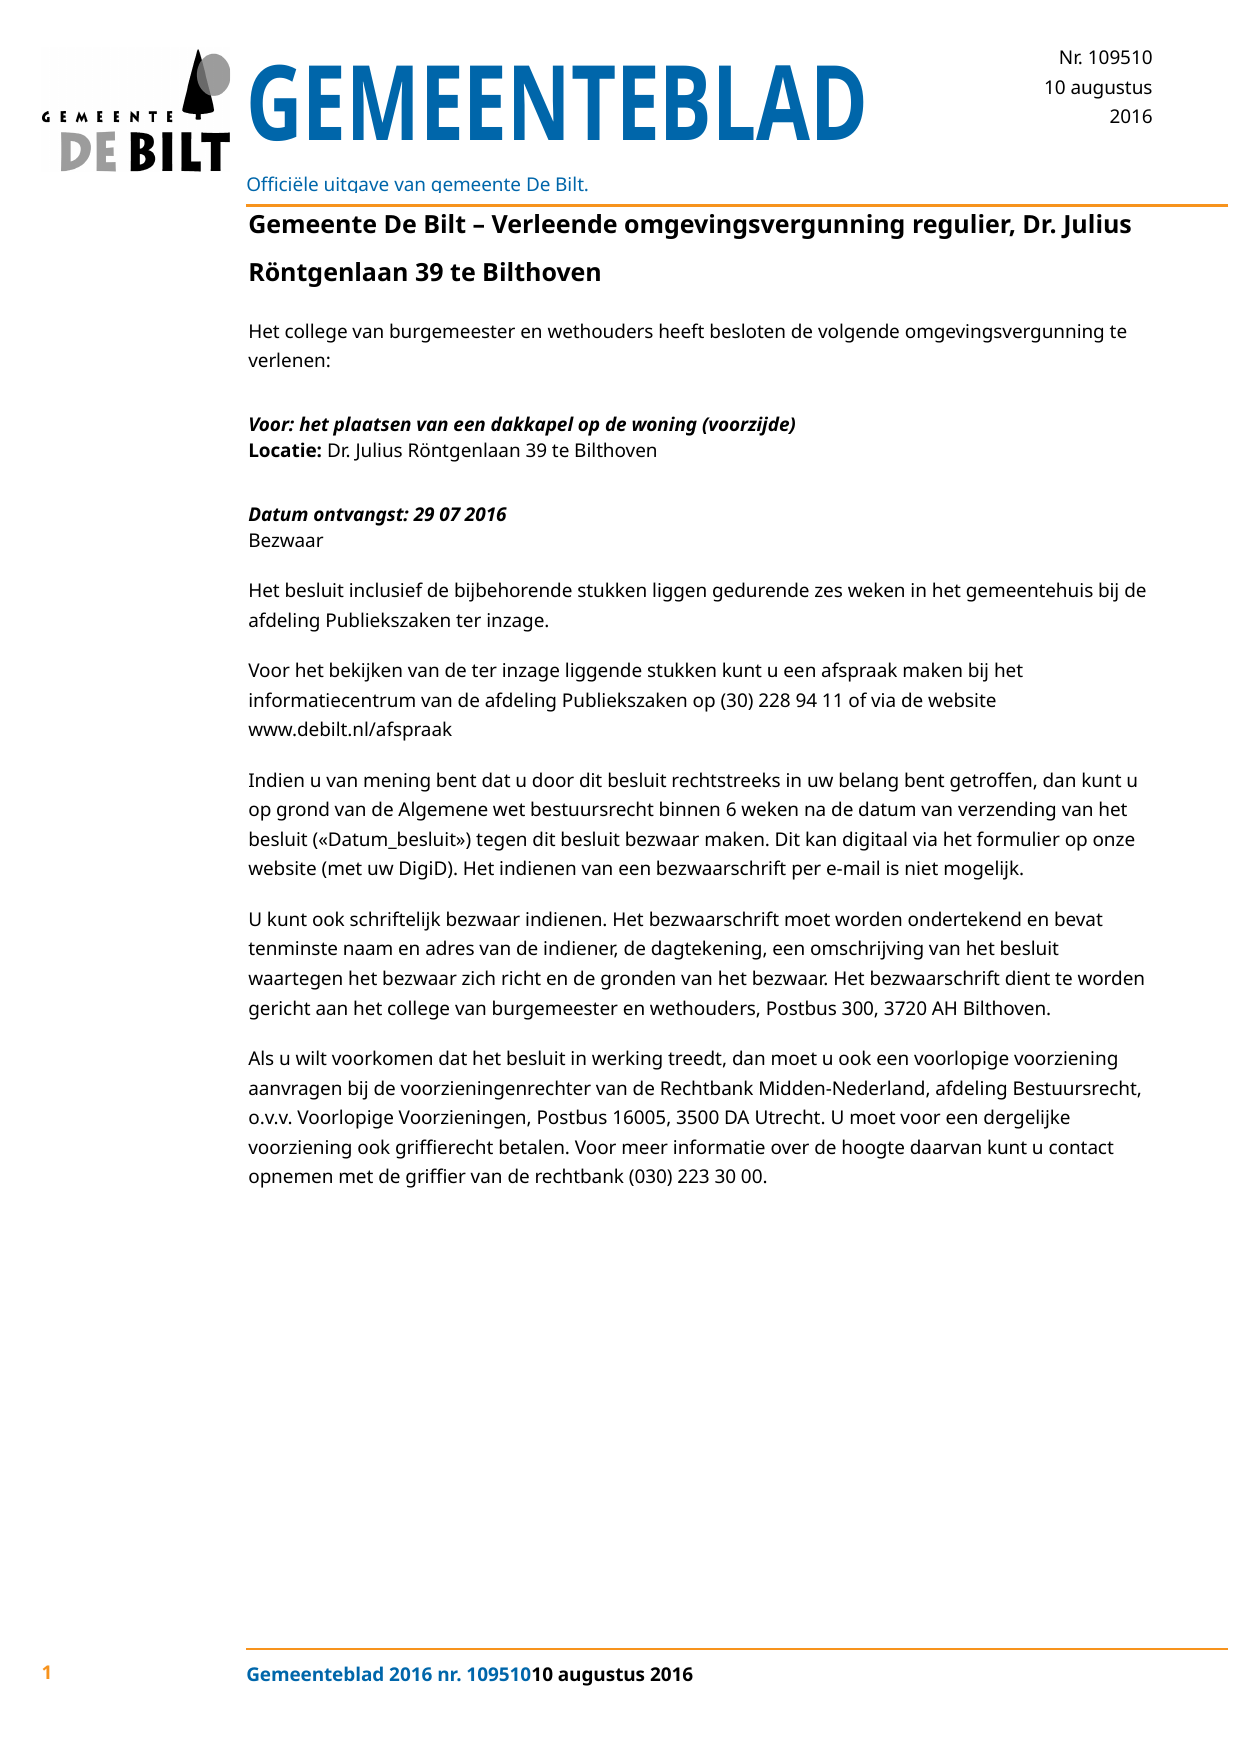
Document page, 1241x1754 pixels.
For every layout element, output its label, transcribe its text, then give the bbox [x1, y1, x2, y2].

text Het college van burgemeester en wethouders heeft besloten de volgende omgevingsvergunning te verlenen: [248, 318, 1152, 373]
text U kunt ook schriftelijk bezwaar indienen. Het bezwaarschrift moet worden ondertekend en bevat tenminste naam en adres van de indiener, de dagtekening, een omschrijving van het besluit waartegen het bezwaar zich richt en de gronden van het bezwaar. Het bezwaarschrift dient te worden gericht aan het college van burgemeester en wethouders, Postbus 300, 3720 AH Bilthoven. [248, 906, 1152, 1021]
text Locatie: Dr. Julius Röntgenlaan 39 te Bilthoven [248, 437, 1152, 463]
text Indien u van mening bent dat u door dit besluit rechtstreeks in uw belang bent getroffen, dan kunt u op grond van de Algemene wet bestuursrecht binnen 6 weken na de datum van verzending van het besluit («Datum_besluit») tegen dit besluit bezwaar maken. Dit kan digitaal via het formulier op onze website (met uw DigiD). Het indienen van een bezwaarschrift per e-mail is niet mogelijk. [248, 767, 1152, 881]
text Voor: het plaatsen van een dakkapel op de woning (voorzijde) [248, 411, 1152, 437]
text Datum ontvangst: 29 07 2016 [248, 501, 1152, 527]
text Gemeente De Bilt – Verleende omgevingsvergunning regulier, Dr. Julius Röntgenlaan 39 te Bilthoven [248, 207, 1152, 288]
text Bezwaar [248, 527, 1152, 553]
text Het besluit inclusief de bijbehorende stukken liggen gedurende zes weken in het gemeentehuis bij de afdeling Publiekszaken ter inzage. [248, 577, 1152, 633]
text Als u wilt voorkomen dat het besluit in werking treedt, dan moet u ook een voorlopige voorziening aanvragen bij de voorzieningenrechter van de Rechtbank Midden-Nederland, afdeling Bestuursrecht, o.v.v. Voorlopige Voorzieningen, Postbus 16005, 3500 DA Utrecht. U moet voor een dergelijke voorziening ook griffierecht betalen. Voor meer informatie over de hoogte daarvan kunt u contact opnemen met de griffier van de rechtbank (030) 223 30 00. [248, 1045, 1152, 1189]
picture [41, 47, 231, 172]
text Voor het bekijken van de ter inzage liggende stukken kunt u een afspraak maken bij het informatiecentrum van de afdeling Publiekszaken op (30) 228 94 11 of via de website www.debilt.nl/afspraak [248, 657, 1152, 742]
